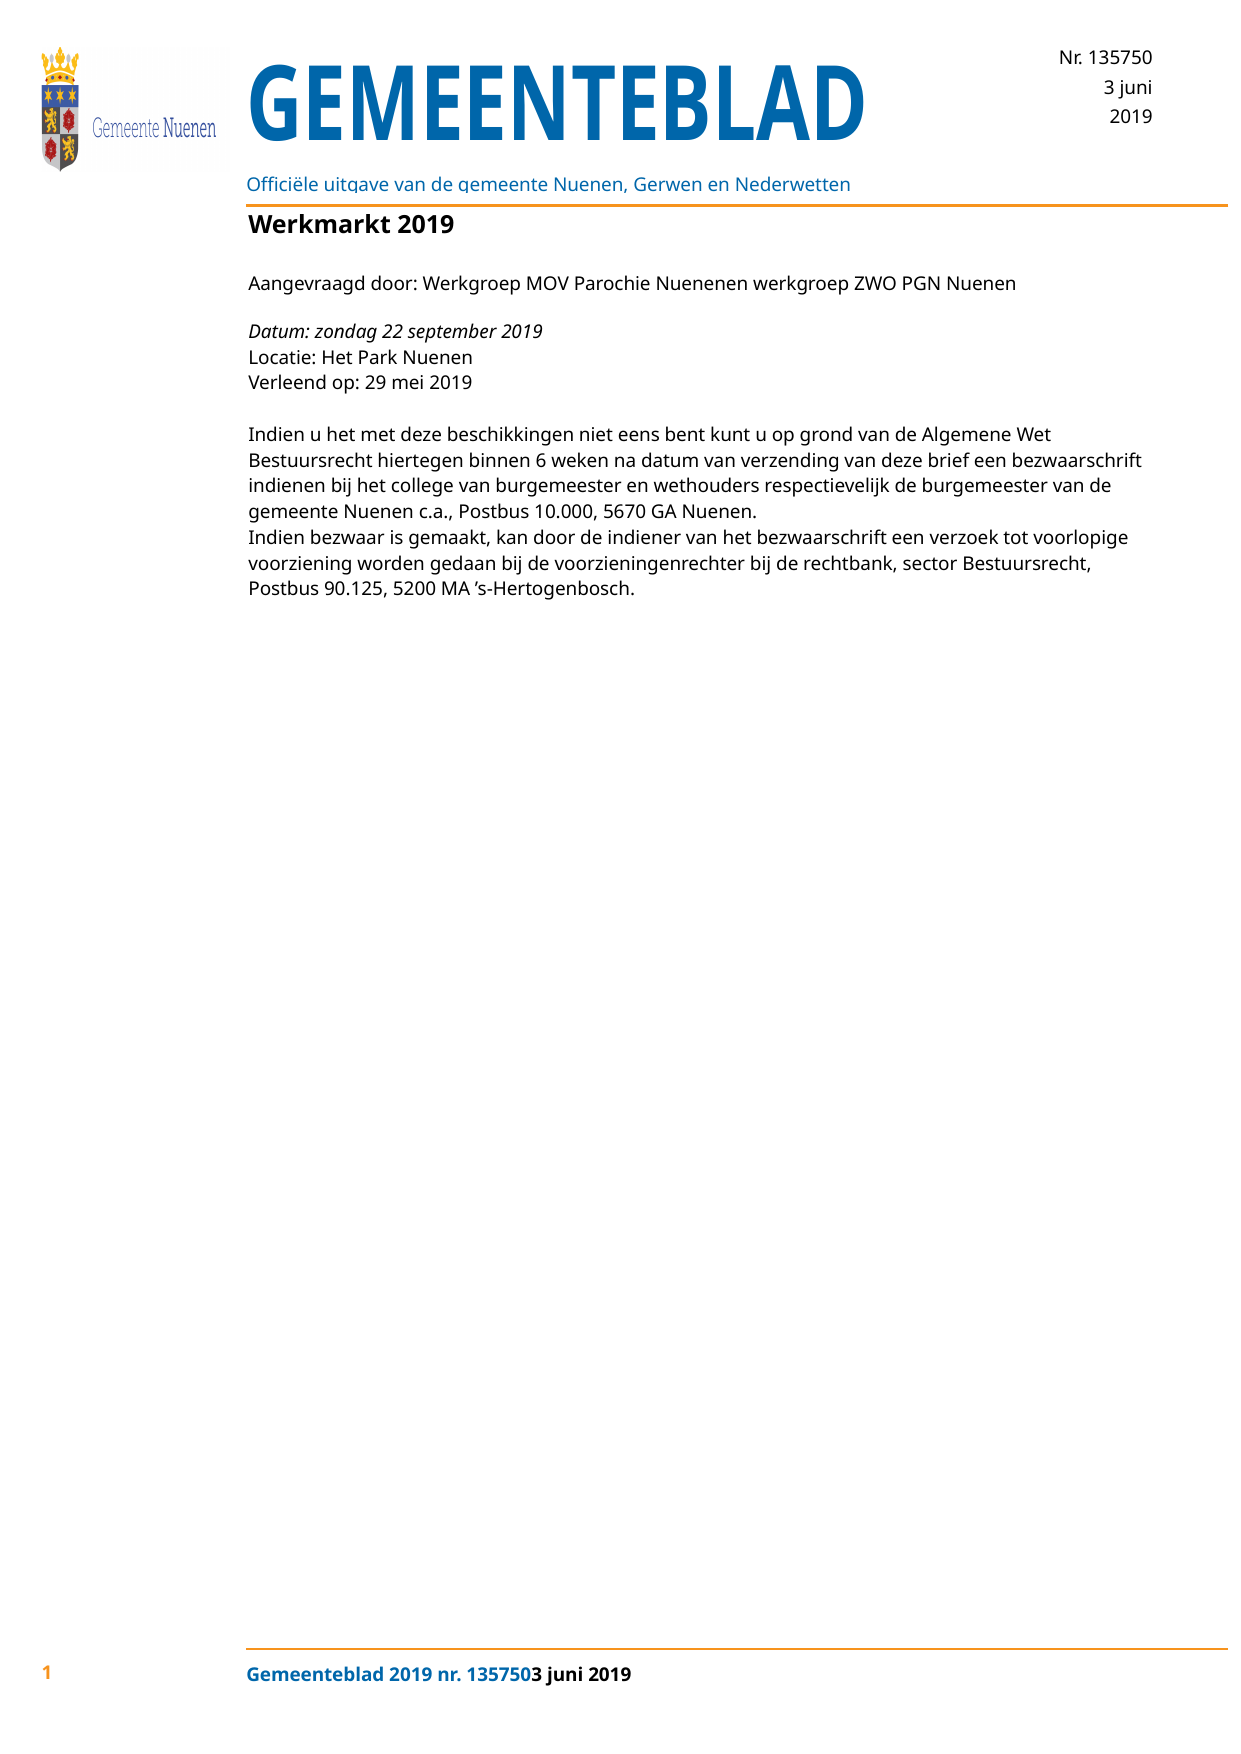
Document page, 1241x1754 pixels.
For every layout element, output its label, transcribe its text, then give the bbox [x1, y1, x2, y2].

text Werkmarkt 2019 [248, 207, 1152, 241]
picture [41, 47, 231, 172]
text Verleend op: 29 mei 2019 [248, 369, 1152, 395]
text Locatie: Het Park Nuenen [248, 344, 1152, 369]
text Indien bezwaar is gemaakt, kan door de indiener van het bezwaarschrift een verzoek tot voorlopige voorziening worden gedaan bij de voorzieningenrechter bij de rechtbank, sector Bestuursrecht, Postbus 90.125, 5200 MA ’s-Hertogenbosch. [248, 524, 1152, 601]
text Datum: zondag 22 september 2019 [248, 318, 1152, 344]
text Aangevraagd door: Werkgroep MOV Parochie Nuenenen werkgroep ZWO PGN Nuenen [248, 270, 1152, 296]
text Indien u het met deze beschikkingen niet eens bent kunt u op grond van de Algemene Wet Bestuursrecht hiertegen binnen 6 weken na datum van verzending van deze brief een bezwaarschrift indienen bij het college van burgemeester en wethouders respectievelijk de burgemeester van de gemeente Nuenen c.a., Postbus 10.000, 5670 GA Nuenen. [248, 421, 1152, 524]
